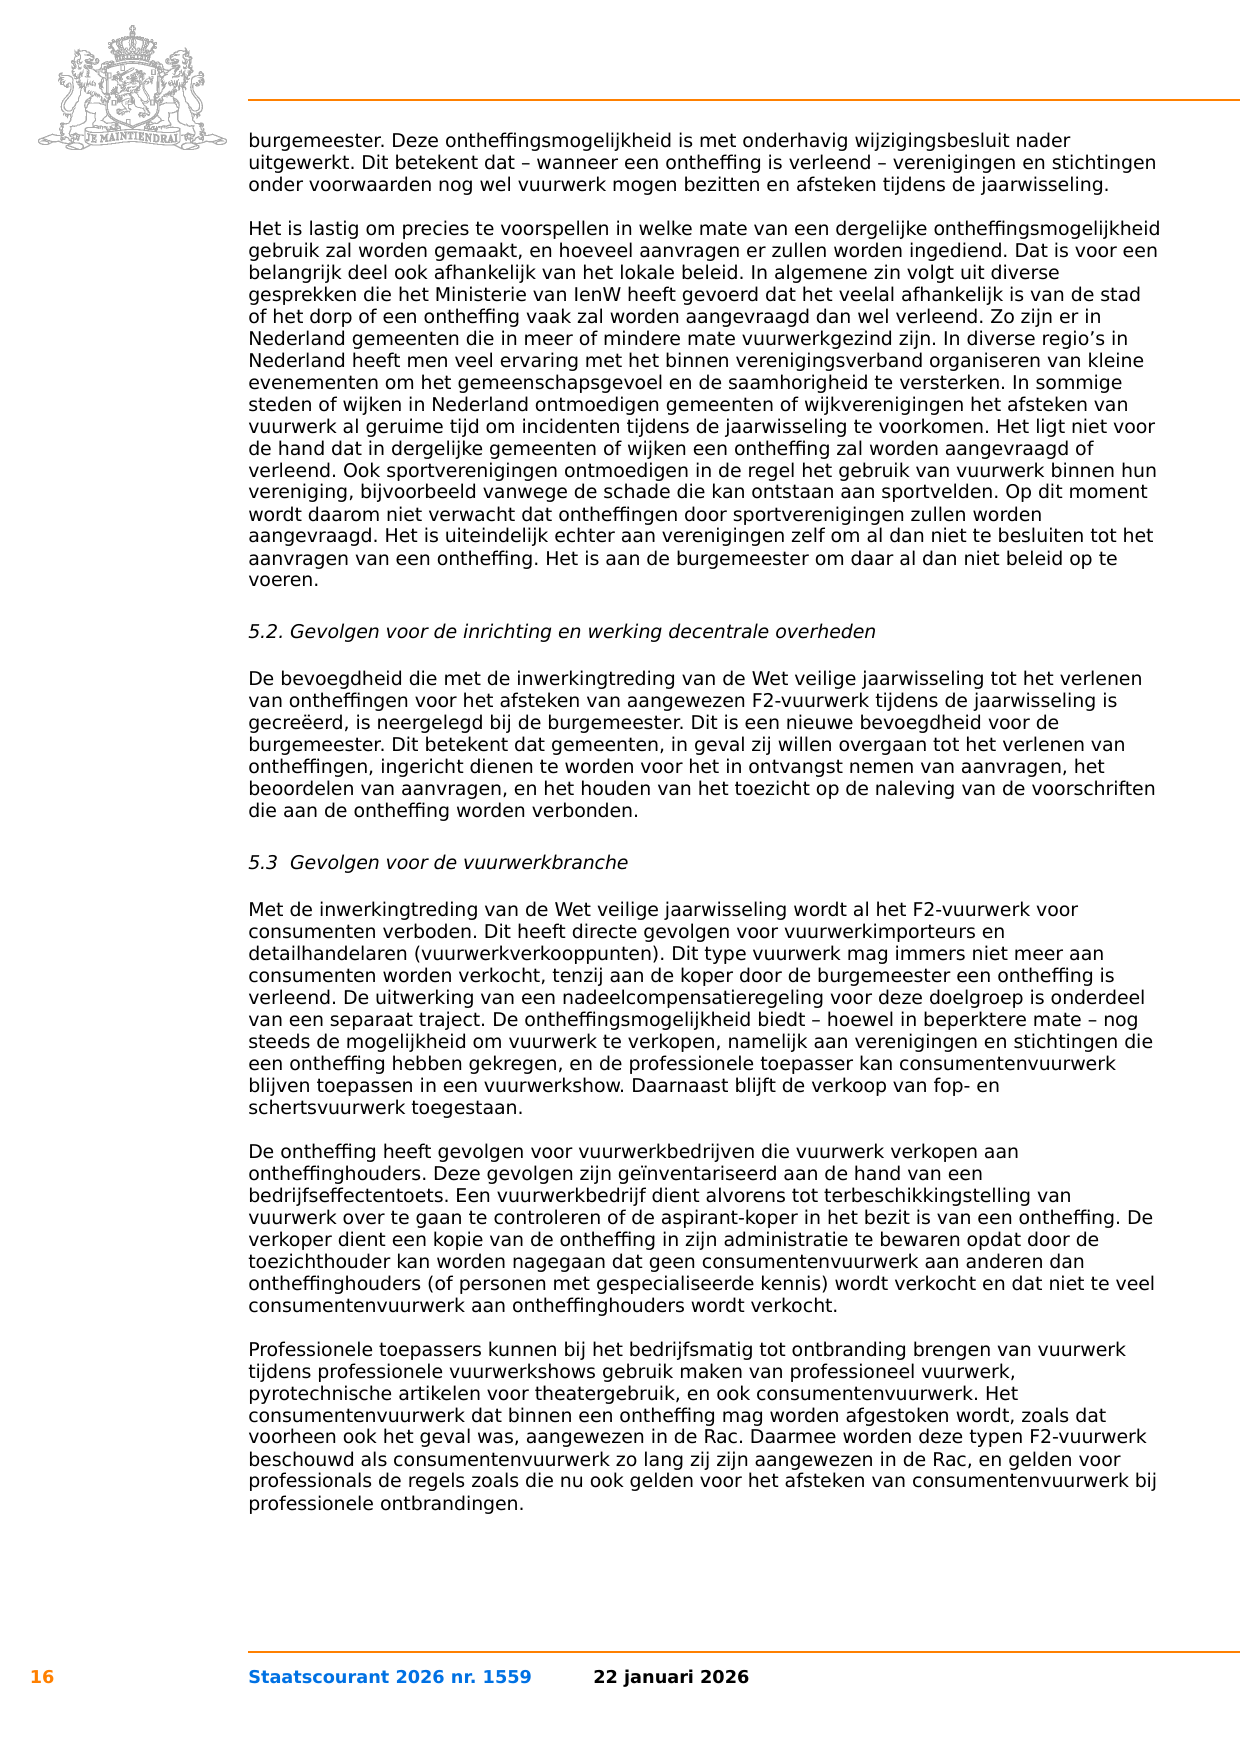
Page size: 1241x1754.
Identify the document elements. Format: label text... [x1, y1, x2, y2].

picture [38, 25, 227, 150]
text De ontheffing heeft gevolgen voor vuurwerkbedrijven die vuurwerk verkopen aan ontheffinghouders. Deze gevolgen zijn geïnventariseerd aan de hand van een bedrijfseffectentoets. Een vuurwerkbedrijf dient alvorens tot terbeschikkingstelling van vuurwerk over te gaan te controleren of de aspirant-koper in het bezit is van een ontheffing. De verkoper dient een kopie van de ontheffing in zijn administratie te bewaren opdat door de toezichthouder kan worden nagegaan dat geen consumentenvuurwerk aan anderen dan ontheffinghouders (of personen met gespecialiseerde kennis) wordt verkocht en dat niet te veel consumentenvuurwerk aan ontheffinghouders wordt verkocht. [248, 1141, 1163, 1317]
text Met de inwerkingtreding van de Wet veilige jaarwisseling wordt al het F2-vuurwerk voor consumenten verboden. Dit heeft directe gevolgen voor vuurwerkimporteurs en detailhandelaren (vuurwerkverkooppunten). Dit type vuurwerk mag immers niet meer aan consumenten worden verkocht, tenzij aan de koper door de burgemeester een ontheffing is verleend. De uitwerking van een nadeelcompensatieregeling voor deze doelgroep is onderdeel van een separaat traject. De ontheffingsmogelijkheid biedt – hoewel in beperktere mate – nog steeds de mogelijkheid om vuurwerk te verkopen, namelijk aan verenigingen en stichtingen die een ontheffing hebben gekregen, en de professionele toepasser kan consumentenvuurwerk blijven toepassen in een vuurwerkshow. Daarnaast blijft de verkoop van fop- en schertsvuurwerk toegestaan. [248, 899, 1163, 1119]
text burgemeester. Deze ontheffingsmogelijkheid is met onderhavig wijzigingsbesluit nader uitgewerkt. Dit betekent dat – wanneer een ontheffing is verleend – verenigingen en stichtingen onder voorwaarden nog wel vuurwerk mogen bezitten en afsteken tijdens de jaarwisseling. [248, 130, 1163, 196]
text De bevoegdheid die met de inwerkingtreding van de Wet veilige jaarwisseling tot het verlenen van ontheffingen voor het afsteken van aangewezen F2-vuurwerk tijdens de jaarwisseling is gecreëerd, is neergelegd bij de burgemeester. Dit is een nieuwe bevoegdheid voor de burgemeester. Dit betekent dat gemeenten, in geval zij willen overgaan tot het verlenen van ontheffingen, ingericht dienen te worden voor het in ontvangst nemen van aanvragen, het beoordelen van aanvragen, en het houden van het toezicht op de naleving van de voorschriften die aan de ontheffing worden verbonden. [248, 668, 1163, 822]
subtitle 5.2. Gevolgen voor de inrichting en werking decentrale overheden [248, 621, 1163, 643]
text Professionele toepassers kunnen bij het bedrijfsmatig tot ontbranding brengen van vuurwerk tijdens professionele vuurwerkshows gebruik maken van professioneel vuurwerk, pyrotechnische artikelen voor theatergebruik, en ook consumentenvuurwerk. Het consumentenvuurwerk dat binnen een ontheffing mag worden afgestoken wordt, zoals dat voorheen ook het geval was, aangewezen in de Rac. Daarmee worden deze typen F2-vuurwerk beschouwd als consumentenvuurwerk zo lang zij zijn aangewezen in de Rac, en gelden voor professionals de regels zoals die nu ook gelden voor het afsteken van consumentenvuurwerk bij professionele ontbrandingen. [248, 1338, 1163, 1514]
subtitle 5.3 Gevolgen voor de vuurwerkbranche [248, 852, 1163, 874]
text Het is lastig om precies te voorspellen in welke mate van een dergelijke ontheffingsmogelijkheid gebruik zal worden gemaakt, en hoeveel aanvragen er zullen worden ingediend. Dat is voor een belangrijk deel ook afhankelijk van het lokale beleid. In algemene zin volgt uit diverse gesprekken die het Ministerie van IenW heeft gevoerd dat het veelal afhankelijk is van de stad of het dorp of een ontheffing vaak zal worden aangevraagd dan wel verleend. Zo zijn er in Nederland gemeenten die in meer of mindere mate vuurwerkgezind zijn. In diverse regio’s in Nederland heeft men veel ervaring met het binnen verenigingsverband organiseren van kleine evenementen om het gemeenschapsgevoel en de saamhorigheid te versterken. In sommige steden of wijken in Nederland ontmoedigen gemeenten of wijkverenigingen het afsteken van vuurwerk al geruime tijd om incidenten tijdens de jaarwisseling te voorkomen. Het ligt niet voor de hand dat in dergelijke gemeenten of wijken een ontheffing zal worden aangevraagd of verleend. Ook sportverenigingen ontmoedigen in de regel het gebruik van vuurwerk binnen hun vereniging, bijvoorbeeld vanwege de schade die kan ontstaan aan sportvelden. Op dit moment wordt daarom niet verwacht dat ontheffingen door sportverenigingen zullen worden aangevraagd. Het is uiteindelijk echter aan verenigingen zelf om al dan niet te besluiten tot het aanvragen van een ontheffing. Het is aan de burgemeester om daar al dan niet beleid op te voeren. [248, 218, 1163, 591]
